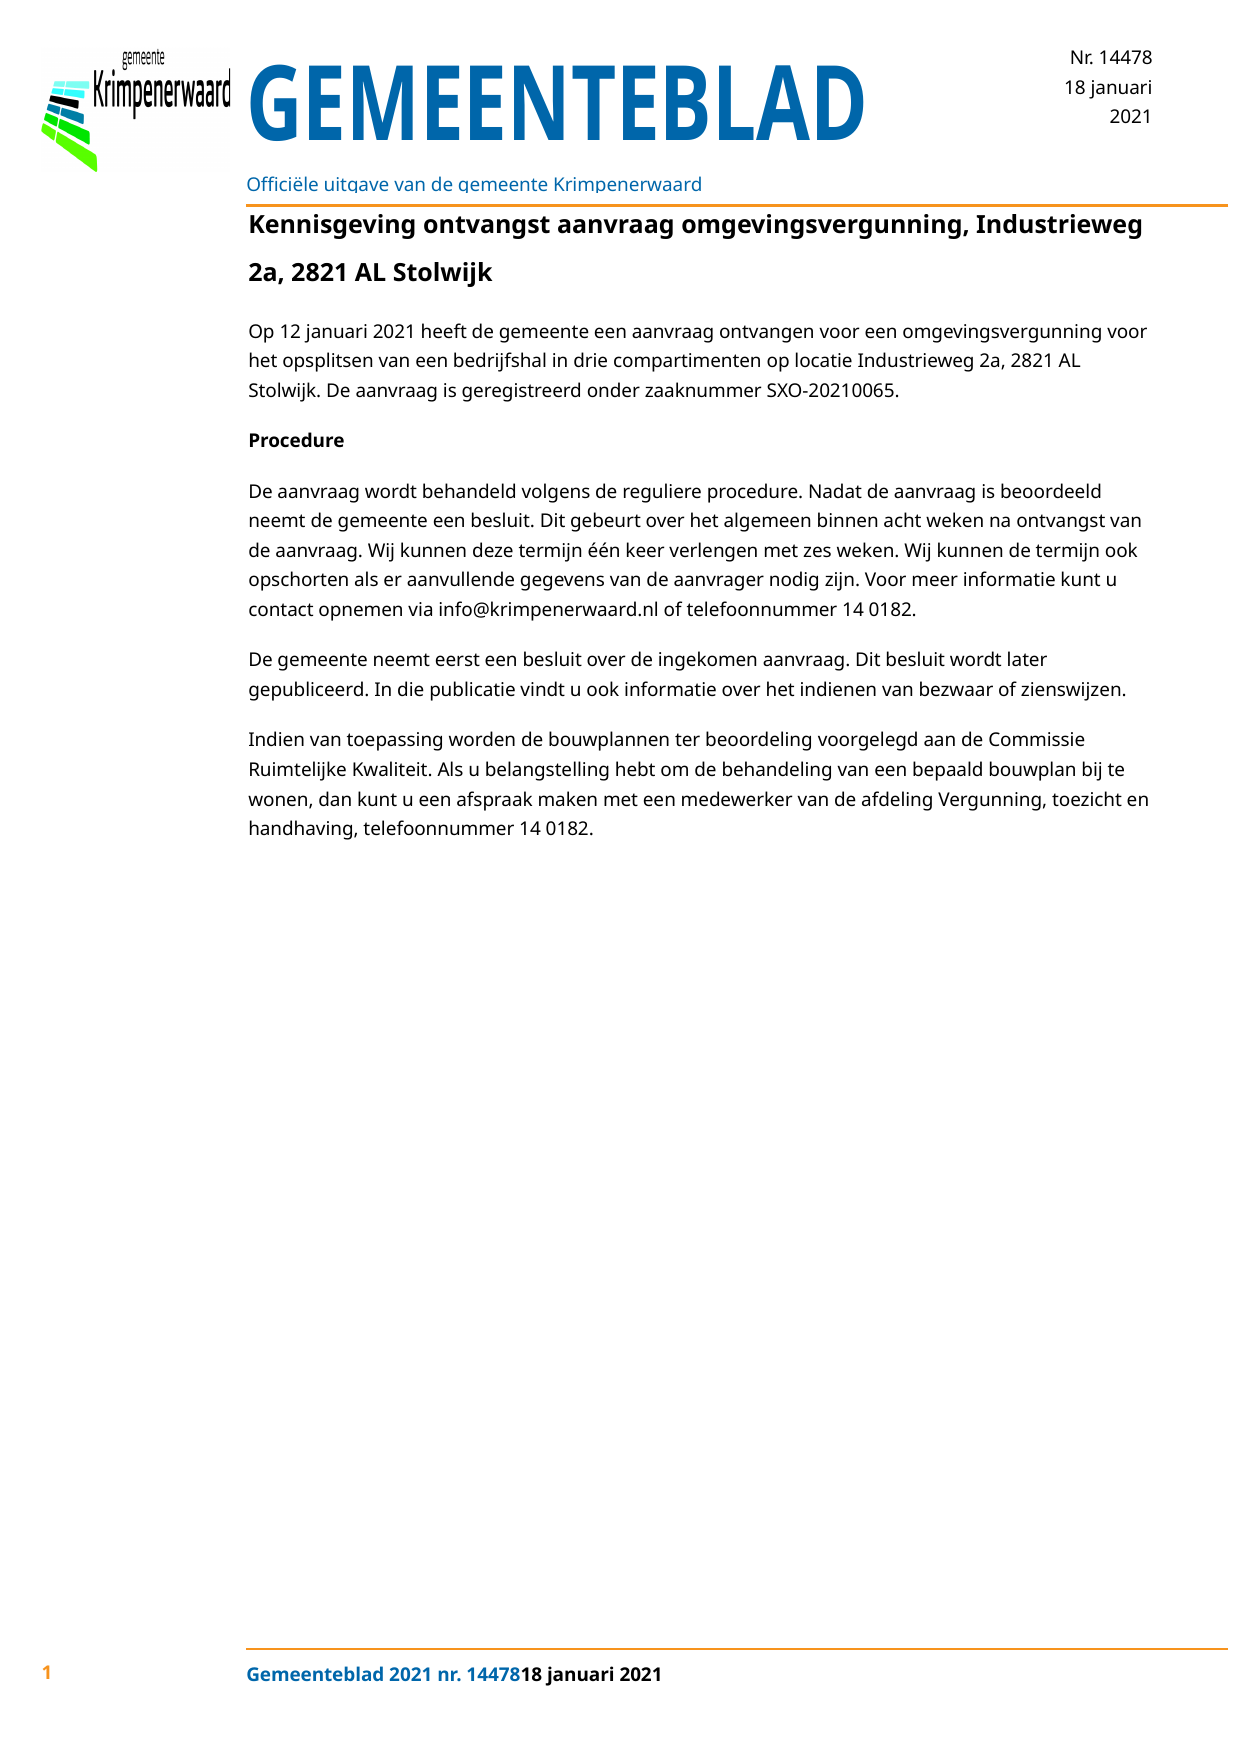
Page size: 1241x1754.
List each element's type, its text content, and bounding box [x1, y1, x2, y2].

text De aanvraag wordt behandeld volgens de reguliere procedure. Nadat de aanvraag is beoordeeld neemt de gemeente een besluit. Dit gebeurt over het algemeen binnen acht weken na ontvangst van de aanvraag. Wij kunnen deze termijn één keer verlengen met zes weken. Wij kunnen de termijn ook opschorten als er aanvullende gegevens van de aanvrager nodig zijn. Voor meer informatie kunt u contact opnemen via info@krimpenerwaard.nl of telefoonnummer 14 0182. [248, 478, 1152, 622]
picture [41, 47, 231, 172]
text Kennisgeving ontvangst aanvraag omgevingsvergunning, Industrieweg 2a, 2821 AL Stolwijk [248, 207, 1152, 288]
text De gemeente neemt eerst een besluit over de ingekomen aanvraag. Dit besluit wordt later gepubliceerd. In die publicatie vindt u ook informatie over het indienen van bezwaar of zienswijzen. [248, 647, 1152, 702]
text Op 12 januari 2021 heeft de gemeente een aanvraag ontvangen voor een omgevingsvergunning voor het opsplitsen van een bedrijfshal in drie compartimenten op locatie Industrieweg 2a, 2821 AL Stolwijk. De aanvraag is geregistreerd onder zaaknummer SXO-20210065. [248, 318, 1152, 403]
text Indien van toepassing worden de bouwplannen ter beoordeling voorgelegd aan de Commissie Ruimtelijke Kwaliteit. Als u belangstelling hebt om de behandeling van een bepaald bouwplan bij te wonen, dan kunt u een afspraak maken met een medewerker van de afdeling Vergunning, toezicht en handhaving, telefoonnummer 14 0182. [248, 727, 1152, 841]
text Procedure [248, 427, 1152, 453]
